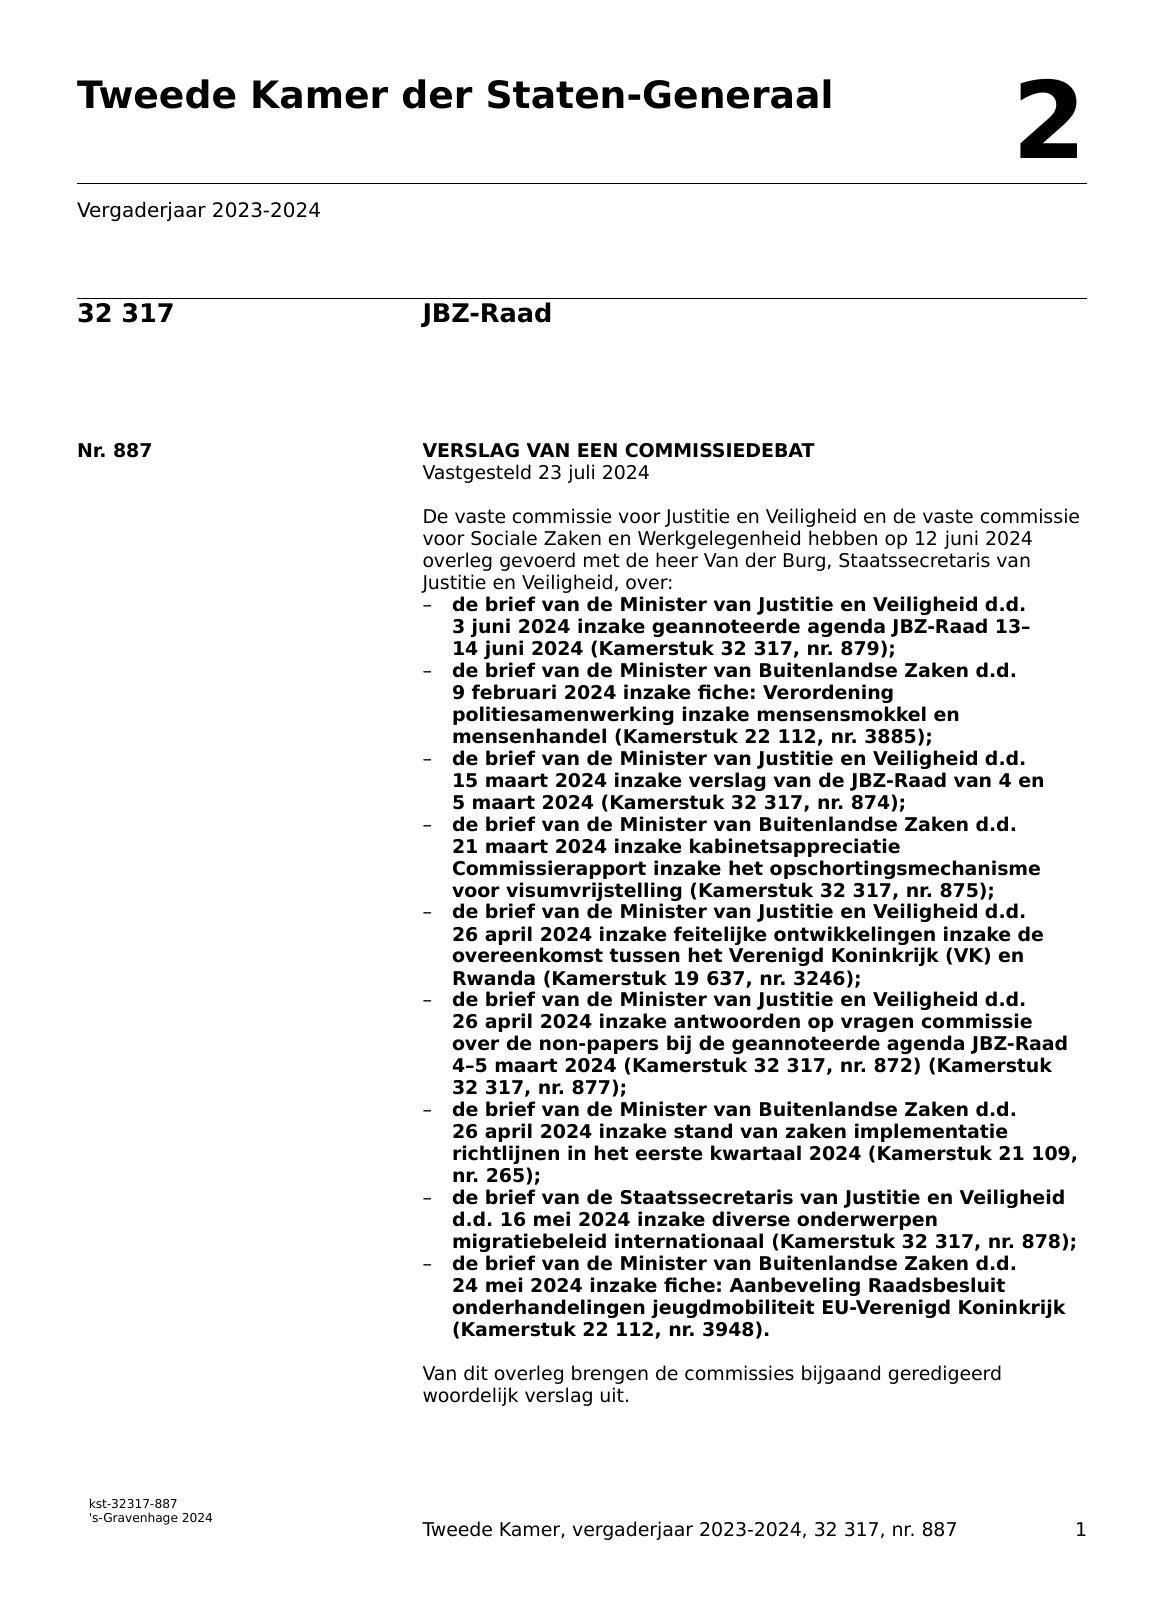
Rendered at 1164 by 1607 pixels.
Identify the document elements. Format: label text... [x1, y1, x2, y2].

subtitle 32 317 JBZ-Raad [77, 299, 1087, 329]
table_header 2 [886, 59, 1087, 183]
table_header Tweede Kamer der Staten-Generaal [77, 59, 886, 183]
text Vastgesteld 23 juli 2024 [422, 462, 1087, 484]
text – de brief van de Minister van Buitenlandse Zaken d.d. 26 april 2024 inzake stand van zaken implementatie richtlijnen in het eerste kwartaal 2024 (Kamerstuk 21 109, nr. 265); [422, 1099, 1087, 1187]
subtitle Nr. 887 VERSLAG VAN EEN COMMISSIEDEBAT [77, 440, 1087, 462]
text – de brief van de Minister van Buitenlandse Zaken d.d. 9 februari 2024 inzake fiche: Verordening politiesamenwerking inzake mensensmokkel en mensenhandel (Kamerstuk 22 112, nr. 3885); [422, 660, 1087, 748]
text kst-32317-887 [88, 1497, 323, 1511]
text – de brief van de Minister van Buitenlandse Zaken d.d. 24 mei 2024 inzake fiche: Aanbeveling Raadsbesluit onderhandelingen jeugdmobiliteit EU-Verenigd Koninkrijk (Kamerstuk 22 112, nr. 3948). [422, 1253, 1087, 1341]
text – de brief van de Minister van Justitie en Veiligheid d.d. 15 maart 2024 inzake verslag van de JBZ-Raad van 4 en 5 maart 2024 (Kamerstuk 32 317, nr. 874); [422, 748, 1087, 813]
text – de brief van de Minister van Buitenlandse Zaken d.d. 21 maart 2024 inzake kabinetsappreciatie Commissierapport inzake het opschortingsmechanisme voor visumvrijstelling (Kamerstuk 32 317, nr. 875); [422, 813, 1087, 901]
text – de brief van de Minister van Justitie en Veiligheid d.d. 3 juni 2024 inzake geannoteerde agenda JBZ-Raad 13–14 juni 2024 (Kamerstuk 32 317, nr. 879); [422, 594, 1087, 660]
text – de brief van de Staatssecretaris van Justitie en Veiligheid d.d. 16 mei 2024 inzake diverse onderwerpen migratiebeleid internationaal (Kamerstuk 32 317, nr. 878); [422, 1187, 1087, 1253]
text De vaste commissie voor Justitie en Veiligheid en de vaste commissie voor Sociale Zaken en Werkgelegenheid hebben op 12 juni 2024 overleg gevoerd met de heer Van der Burg, Staatssecretaris van Justitie en Veiligheid, over: [422, 506, 1087, 594]
table_cell Vergaderjaar 2023-2024 [77, 184, 1087, 298]
text – de brief van de Minister van Justitie en Veiligheid d.d. 26 april 2024 inzake feitelijke ontwikkelingen inzake de overeenkomst tussen het Verenigd Koninkrijk (VK) en Rwanda (Kamerstuk 19 637, nr. 3246); [422, 901, 1087, 989]
text – de brief van de Minister van Justitie en Veiligheid d.d. 26 april 2024 inzake antwoorden op vragen commissie over de non-papers bij de geannoteerde agenda JBZ-Raad 4–5 maart 2024 (Kamerstuk 32 317, nr. 872) (Kamerstuk 32 317, nr. 877); [422, 989, 1087, 1099]
text 's-Gravenhage 2024 [88, 1511, 323, 1525]
text Van dit overleg brengen de commissies bijgaand geredigeerd woordelijk verslag uit. [422, 1363, 1087, 1407]
